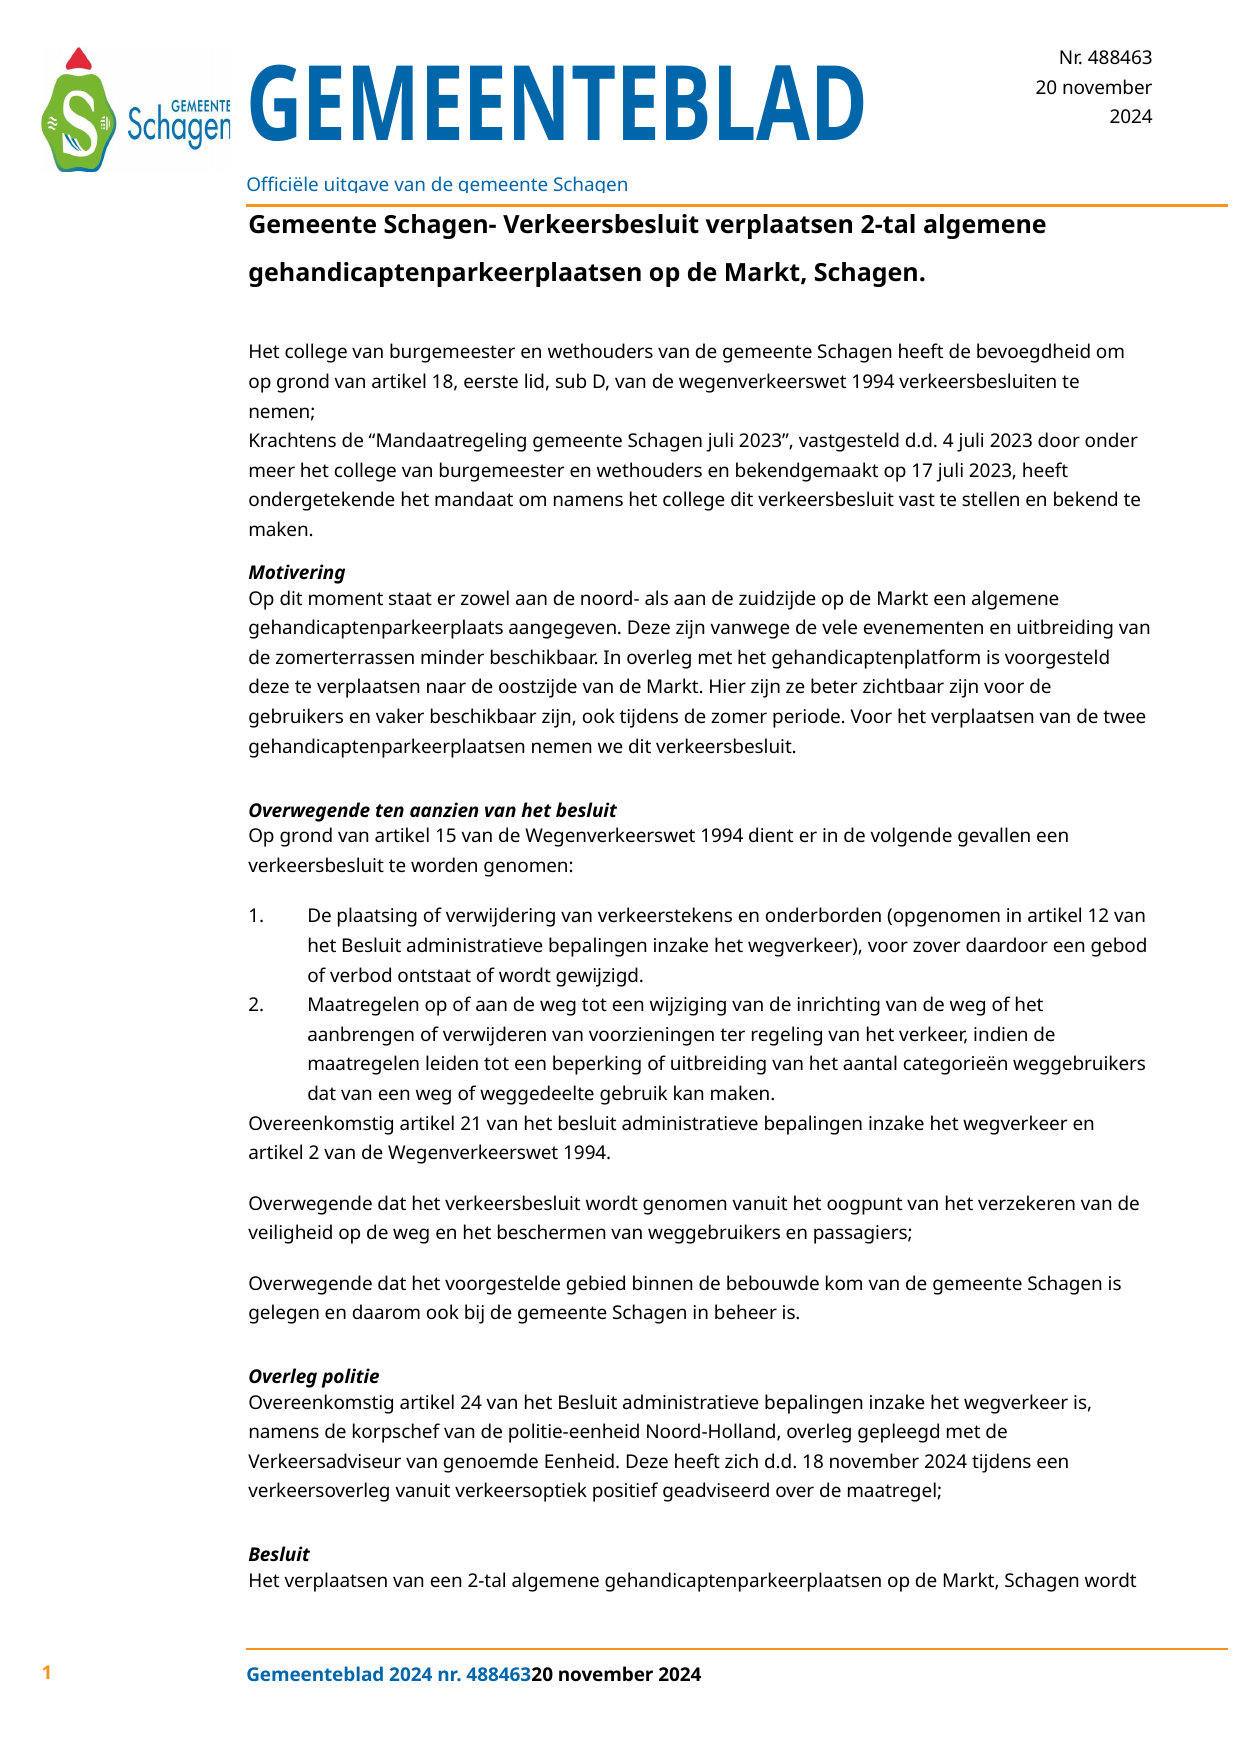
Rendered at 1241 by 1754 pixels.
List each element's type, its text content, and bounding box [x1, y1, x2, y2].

text Motivering [248, 559, 1152, 585]
text Overwegende dat het voorgestelde gebied binnen de bebouwde kom van de gemeente Schagen is gelegen en daarom ook bij de gemeente Schagen in beheer is. [248, 1270, 1152, 1325]
text Het college van burgemeester en wethouders van de gemeente Schagen heeft de bevoegdheid om op grond van artikel 18, eerste lid, sub D, van de wegenverkeerswet 1994 verkeersbesluiten te nemen; [248, 339, 1152, 423]
text Overwegende ten aanzien van het besluit [248, 797, 1152, 823]
picture [41, 47, 231, 172]
text Besluit [248, 1542, 1152, 1567]
text Overleg politie [248, 1363, 1152, 1389]
text Op grond van artikel 15 van de Wegenverkeerswet 1994 dient er in de volgende gevallen een verkeersbesluit te worden genomen: [248, 823, 1152, 878]
text Overwegende dat het verkeersbesluit wordt genomen vanuit het oogpunt van het verzekeren van de veiligheid op de weg en het beschermen van weggebruikers en passagiers; [248, 1190, 1152, 1245]
text Het verplaatsen van een 2-tal algemene gehandicaptenparkeerplaatsen op de Markt, Schagen wordt [248, 1567, 1152, 1593]
text Op dit moment staat er zowel aan de noord- als aan de zuidzijde op de Markt een algemene gehandicaptenparkeerplaats aangegeven. Deze zijn vanwege de vele evenementen en uitbreiding van de zomerterrassen minder beschikbaar. In overleg met het gehandicaptenplatform is voorgesteld deze te verplaatsen naar de oostzijde van de Markt. Hier zijn ze beter zichtbaar zijn voor de gebruikers en vaker beschikbaar zijn, ook tijdens de zomer periode. Voor het verplaatsen van de twee gehandicaptenparkeerplaatsen nemen we dit verkeersbesluit. [248, 585, 1152, 759]
list De plaatsing of verwijdering van verkeerstekens en onderborden (opgenomen in artikel 12 van het Besluit administratieve bepalingen inzake het wegverkeer), voor zover daardoor een gebod of verbod ontstaat of wordt gewijzigd. [248, 903, 1152, 987]
list Maatregelen op of aan de weg tot een wijziging van de inrichting van de weg of het aanbrengen of verwijderen van voorzieningen ter regeling van het verkeer, indien de maatregelen leiden tot een beperking of uitbreiding van het aantal categorieën weggebruikers dat van een weg of weggedeelte gebruik kan maken. [248, 991, 1152, 1106]
text Overeenkomstig artikel 21 van het besluit administratieve bepalingen inzake het wegverkeer en artikel 2 van de Wegenverkeerswet 1994. [248, 1110, 1152, 1165]
text Overeenkomstig artikel 24 van het Besluit administratieve bepalingen inzake het wegverkeer is, namens de korpschef van de politie-eenheid Noord-Holland, overleg gepleegd met de Verkeersadviseur van genoemde Eenheid. Deze heeft zich d.d. 18 november 2024 tijdens een verkeersoverleg vanuit verkeersoptiek positief geadviseerd over de maatregel; [248, 1389, 1152, 1503]
text Krachtens de “Mandaatregeling gemeente Schagen juli 2023”, vastgesteld d.d. 4 juli 2023 door onder meer het college van burgemeester en wethouders en bekendgemaakt op 17 juli 2023, heeft ondergetekende het mandaat om namens het college dit verkeersbesluit vast te stellen en bekend te maken. [248, 427, 1152, 542]
text Gemeente Schagen- Verkeersbesluit verplaatsen 2-tal algemene gehandicaptenparkeerplaatsen op de Markt, Schagen. [248, 207, 1152, 288]
